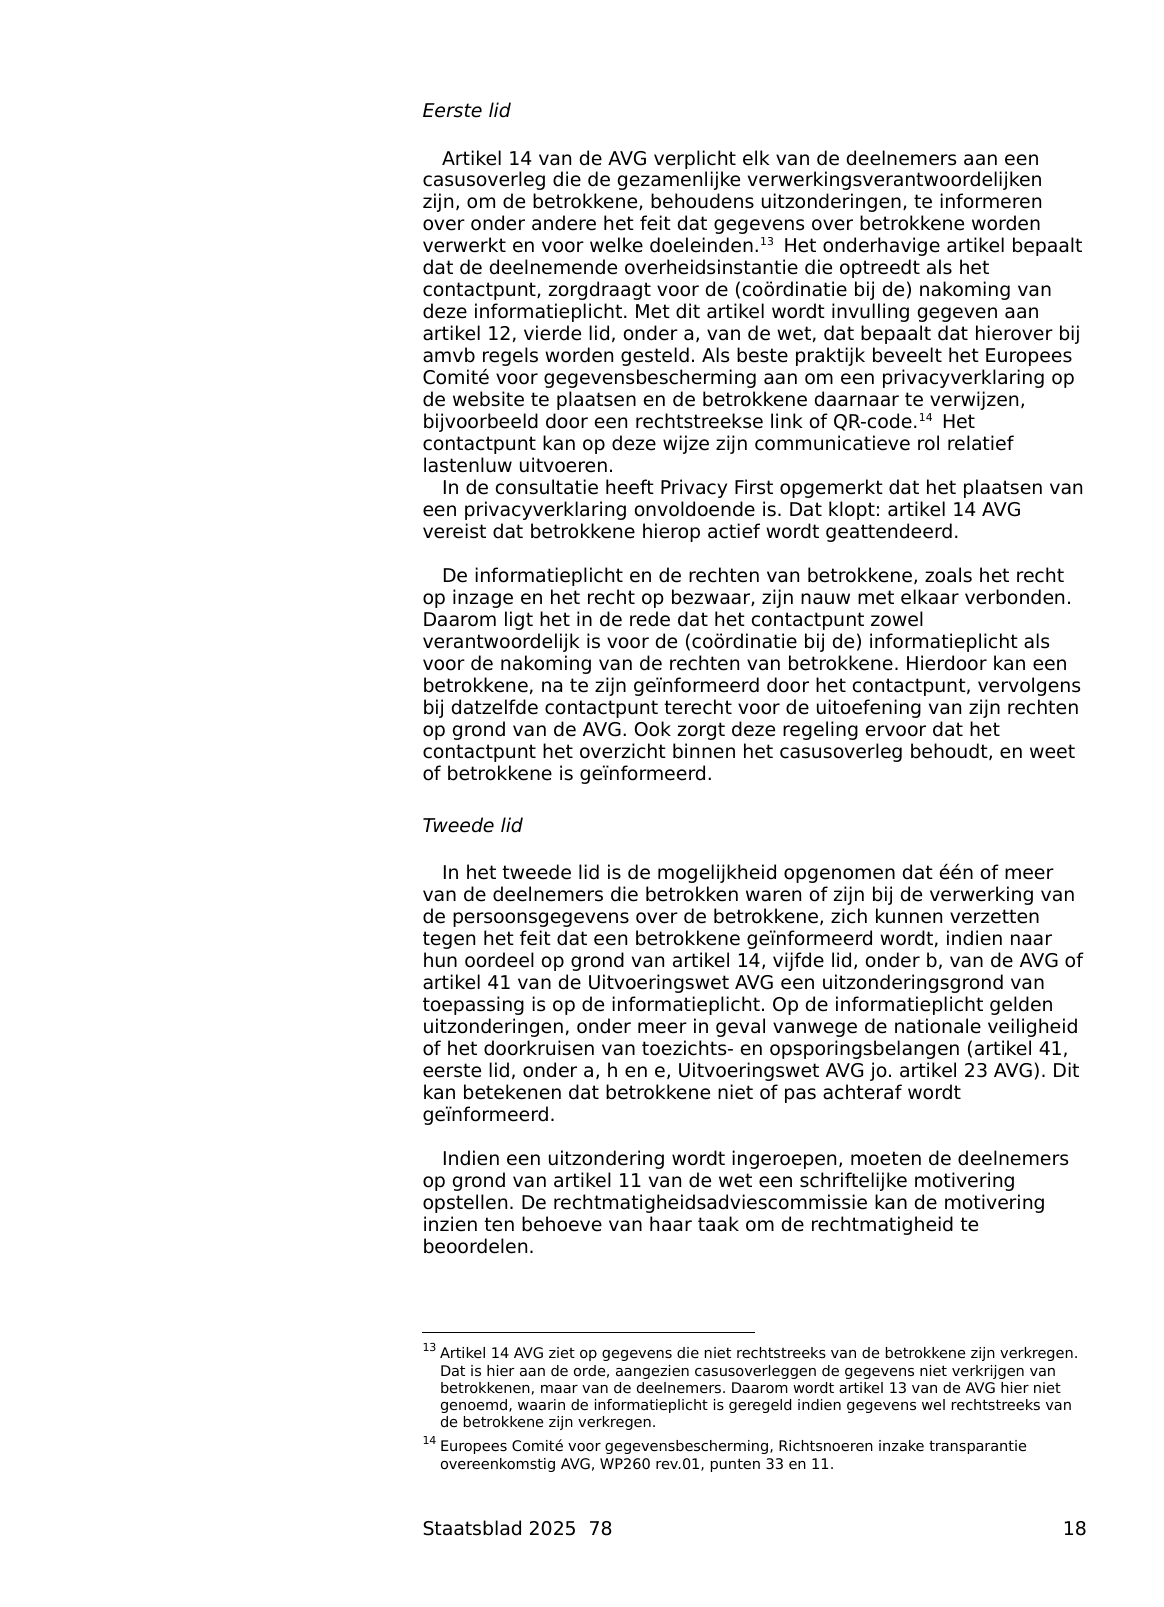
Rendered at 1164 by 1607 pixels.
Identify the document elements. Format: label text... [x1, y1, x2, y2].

text In het tweede lid is de mogelijkheid opgenomen dat één of meer van de deelnemers die betrokken waren of zijn bij de verwerking van de persoonsgegevens over de betrokkene, zich kunnen verzetten tegen het feit dat een betrokkene geïnformeerd wordt, indien naar hun oordeel op grond van artikel 14, vijfde lid, onder b, van de AVG of artikel 41 van de Uitvoeringswet AVG een uitzonderingsgrond van toepassing is op de informatieplicht. Op de informatieplicht gelden uitzonderingen, onder meer in geval vanwege de nationale veiligheid of het doorkruisen van toezichts- en opsporingsbelangen (artikel 41, eerste lid, onder a, h en e, Uitvoeringswet AVG jo. artikel 23 AVG). Dit kan betekenen dat betrokkene niet of pas achteraf wordt geïnformeerd. [422, 862, 1087, 1126]
text Indien een uitzondering wordt ingeroepen, moeten de deelnemers op grond van artikel 11 van de wet een schriftelijke motivering opstellen. De rechtmatigheidsadviescommissie kan de motivering inzien ten behoeve van haar taak om de rechtmatigheid te beoordelen. [422, 1148, 1087, 1258]
subtitle Tweede lid [422, 815, 1087, 837]
text De informatieplicht en de rechten van betrokkene, zoals het recht op inzage en het recht op bezwaar, zijn nauw met elkaar verbonden. Daarom ligt het in de rede dat het contactpunt zowel verantwoordelijk is voor de (coördinatie bij de) informatieplicht als voor de nakoming van de rechten van betrokkene. Hierdoor kan een betrokkene, na te zijn geïnformeerd door het contactpunt, vervolgens bij datzelfde contactpunt terecht voor de uitoefening van zijn rechten op grond van de AVG. Ook zorgt deze regeling ervoor dat het contactpunt het overzicht binnen het casusoverleg behoudt, en weet of betrokkene is geïnformeerd. [422, 565, 1087, 785]
subtitle Eerste lid [422, 100, 1087, 122]
text Europees Comité voor gegevensbescherming, Richtsnoeren inzake transparantie overeenkomstig AVG, WP260 rev.01, punten 33 en 11. [422, 1434, 1087, 1473]
text Artikel 14 AVG ziet op gegevens die niet rechtstreeks van de betrokkene zijn verkregen. Dat is hier aan de orde, aangezien casusoverleggen de gegevens niet verkrijgen van betrokkenen, maar van de deelnemers. Daarom wordt artikel 13 van de AVG hier niet genoemd, waarin de informatieplicht is geregeld indien gegevens wel rechtstreeks van de betrokkene zijn verkregen. [422, 1341, 1087, 1431]
text In de consultatie heeft Privacy First opgemerkt dat het plaatsen van een privacyverklaring onvoldoende is. Dat klopt: artikel 14 AVG vereist dat betrokkene hierop actief wordt geattendeerd. [422, 477, 1087, 543]
text Artikel 14 van de AVG verplicht elk van de deelnemers aan een casusoverleg die de gezamenlijke verwerkingsverantwoordelijken zijn, om de betrokkene, behoudens uitzonderingen, te informeren over onder andere het feit dat gegevens over betrokkene worden verwerkt en voor welke doeleinden. Het onderhavige artikel bepaalt dat de deelnemende overheidsinstantie die optreedt als het contactpunt, zorgdraagt voor de (coördinatie bij de) nakoming van deze informatieplicht. Met dit artikel wordt invulling gegeven aan artikel 12, vierde lid, onder a, van de wet, dat bepaalt dat hierover bij amvb regels worden gesteld. Als beste praktijk beveelt het Europees Comité voor gegevensbescherming aan om een privacyverklaring op de website te plaatsen en de betrokkene daarnaar te verwijzen, bijvoorbeeld door een rechtstreekse link of QR-code. Het contactpunt kan op deze wijze zijn communicatieve rol relatief lastenluw uitvoeren. [422, 147, 1087, 477]
